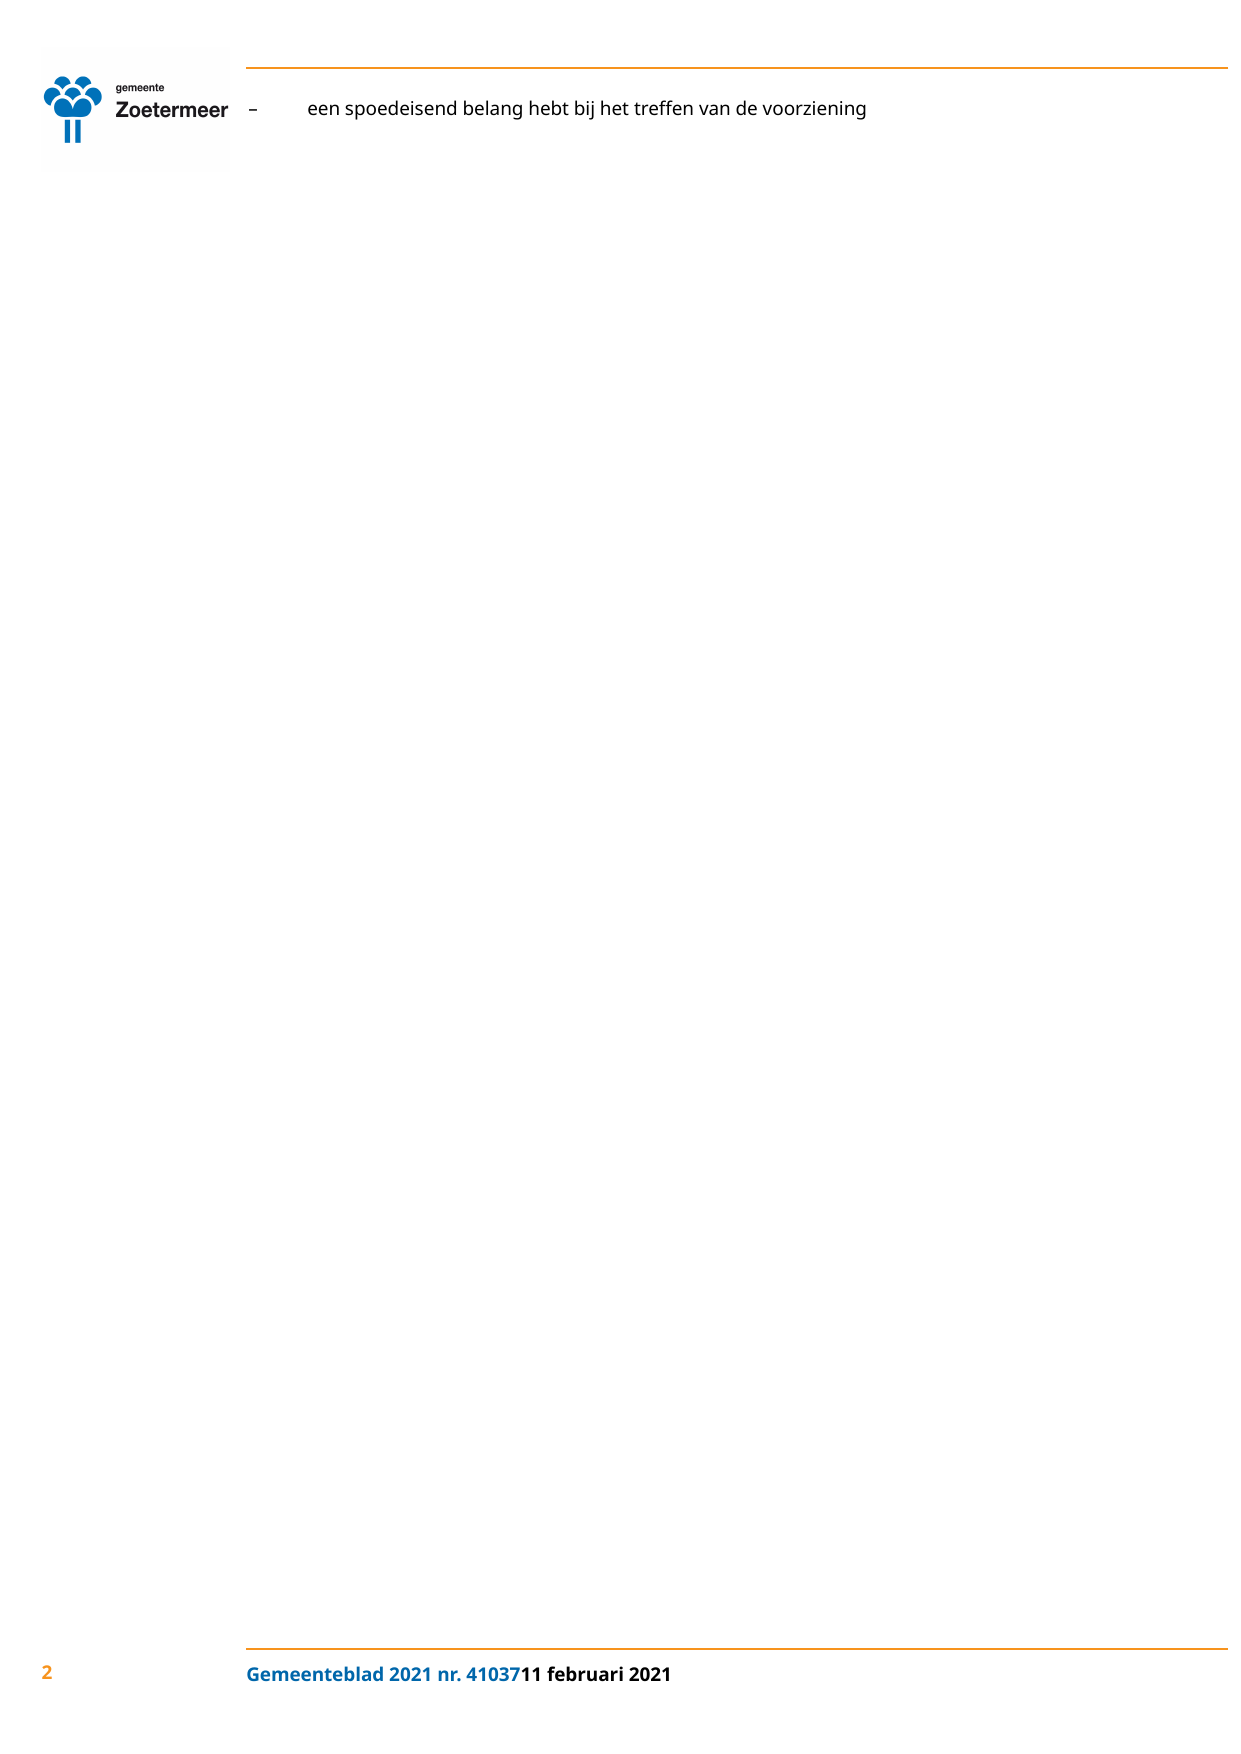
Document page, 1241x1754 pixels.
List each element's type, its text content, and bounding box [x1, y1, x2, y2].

list een spoedeisend belang hebt bij het treffen van de voorziening [248, 95, 1152, 121]
picture [41, 47, 231, 172]
